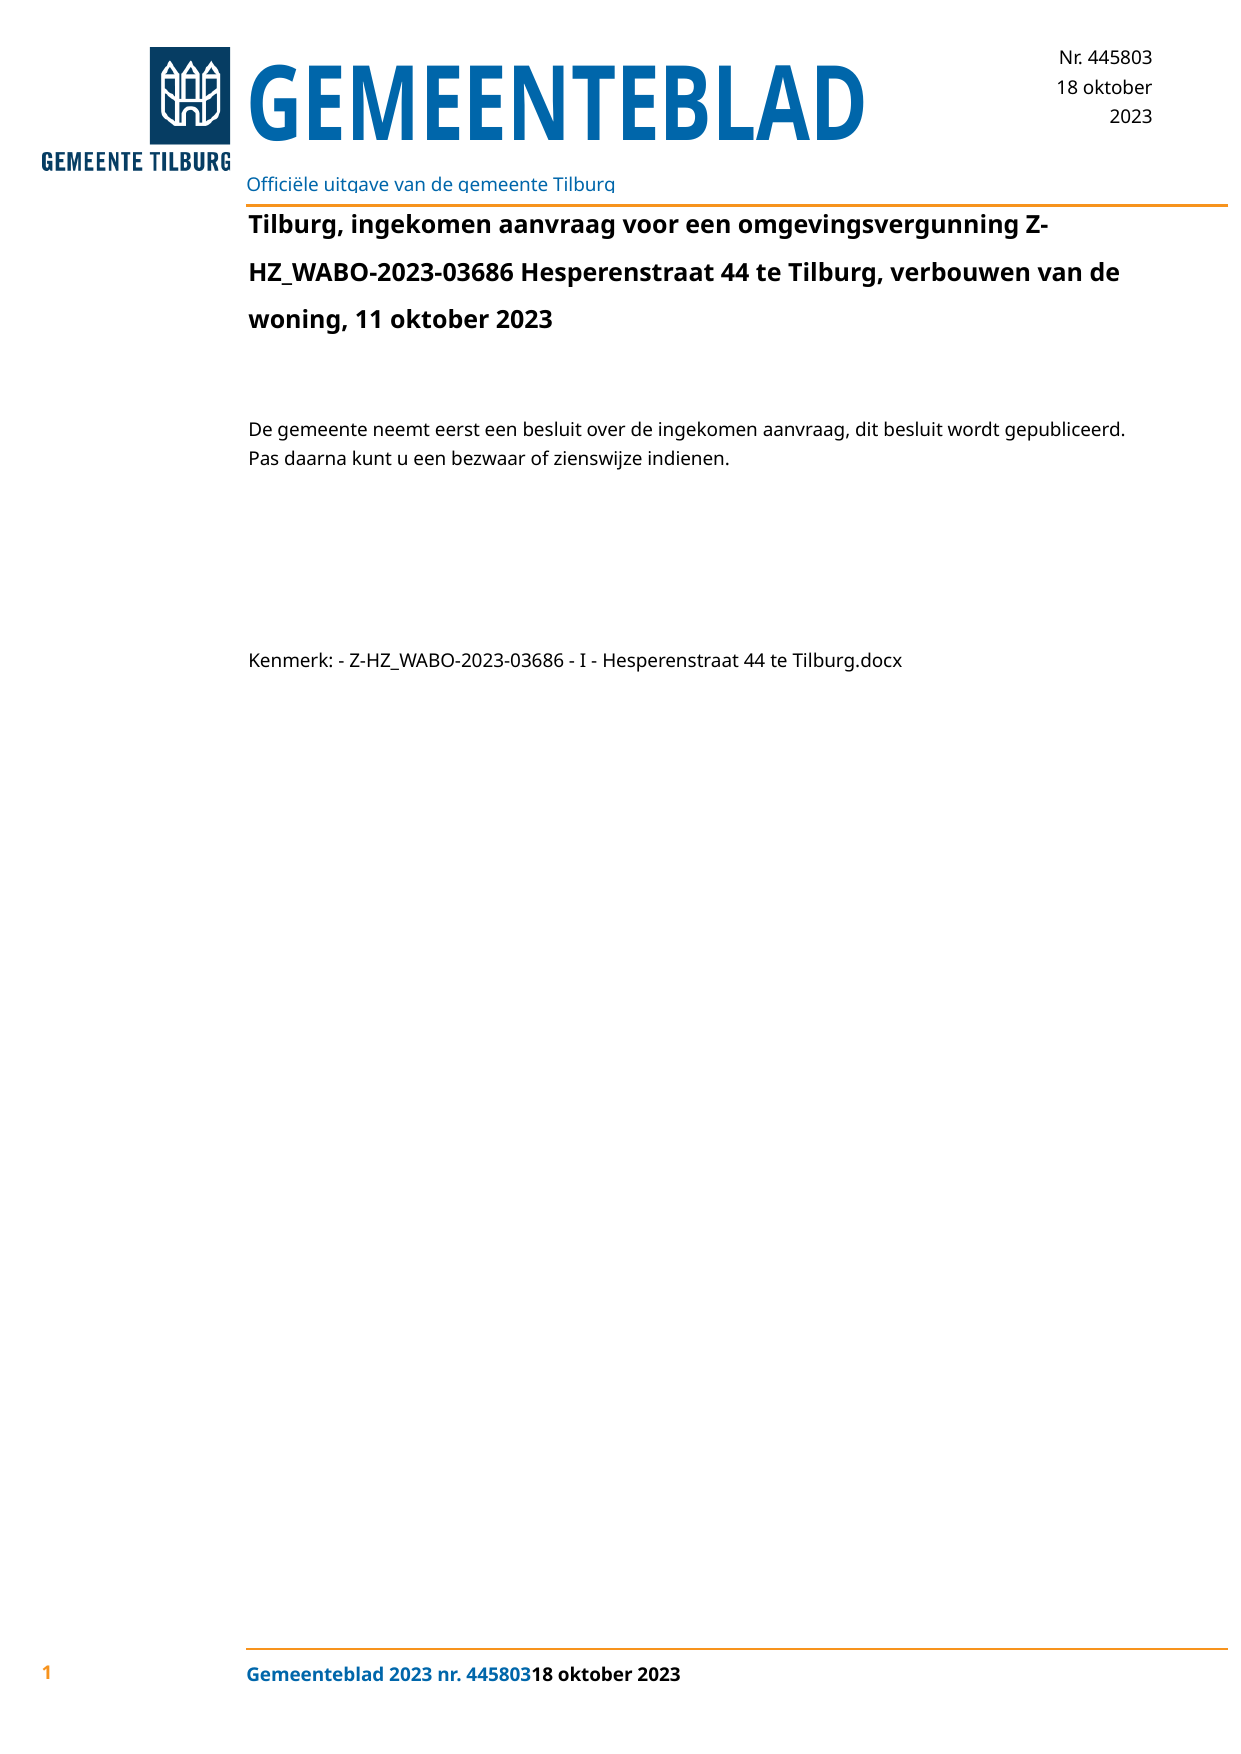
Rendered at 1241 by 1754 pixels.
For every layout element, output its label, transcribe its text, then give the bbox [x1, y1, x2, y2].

picture [41, 47, 231, 172]
text De gemeente neemt eerst een besluit over de ingekomen aanvraag, dit besluit wordt gepubliceerd. Pas daarna kunt u een bezwaar of zienswijze indienen. [248, 416, 1152, 471]
text Tilburg, ingekomen aanvraag voor een omgevingsvergunning Z-HZ_WABO-2023-03686 Hesperenstraat 44 te Tilburg, verbouwen van de woning, 11 oktober 2023 [248, 207, 1152, 336]
text Kenmerk: - Z-HZ_WABO-2023-03686 - I - Hesperenstraat 44 te Tilburg.docx [248, 647, 1152, 673]
